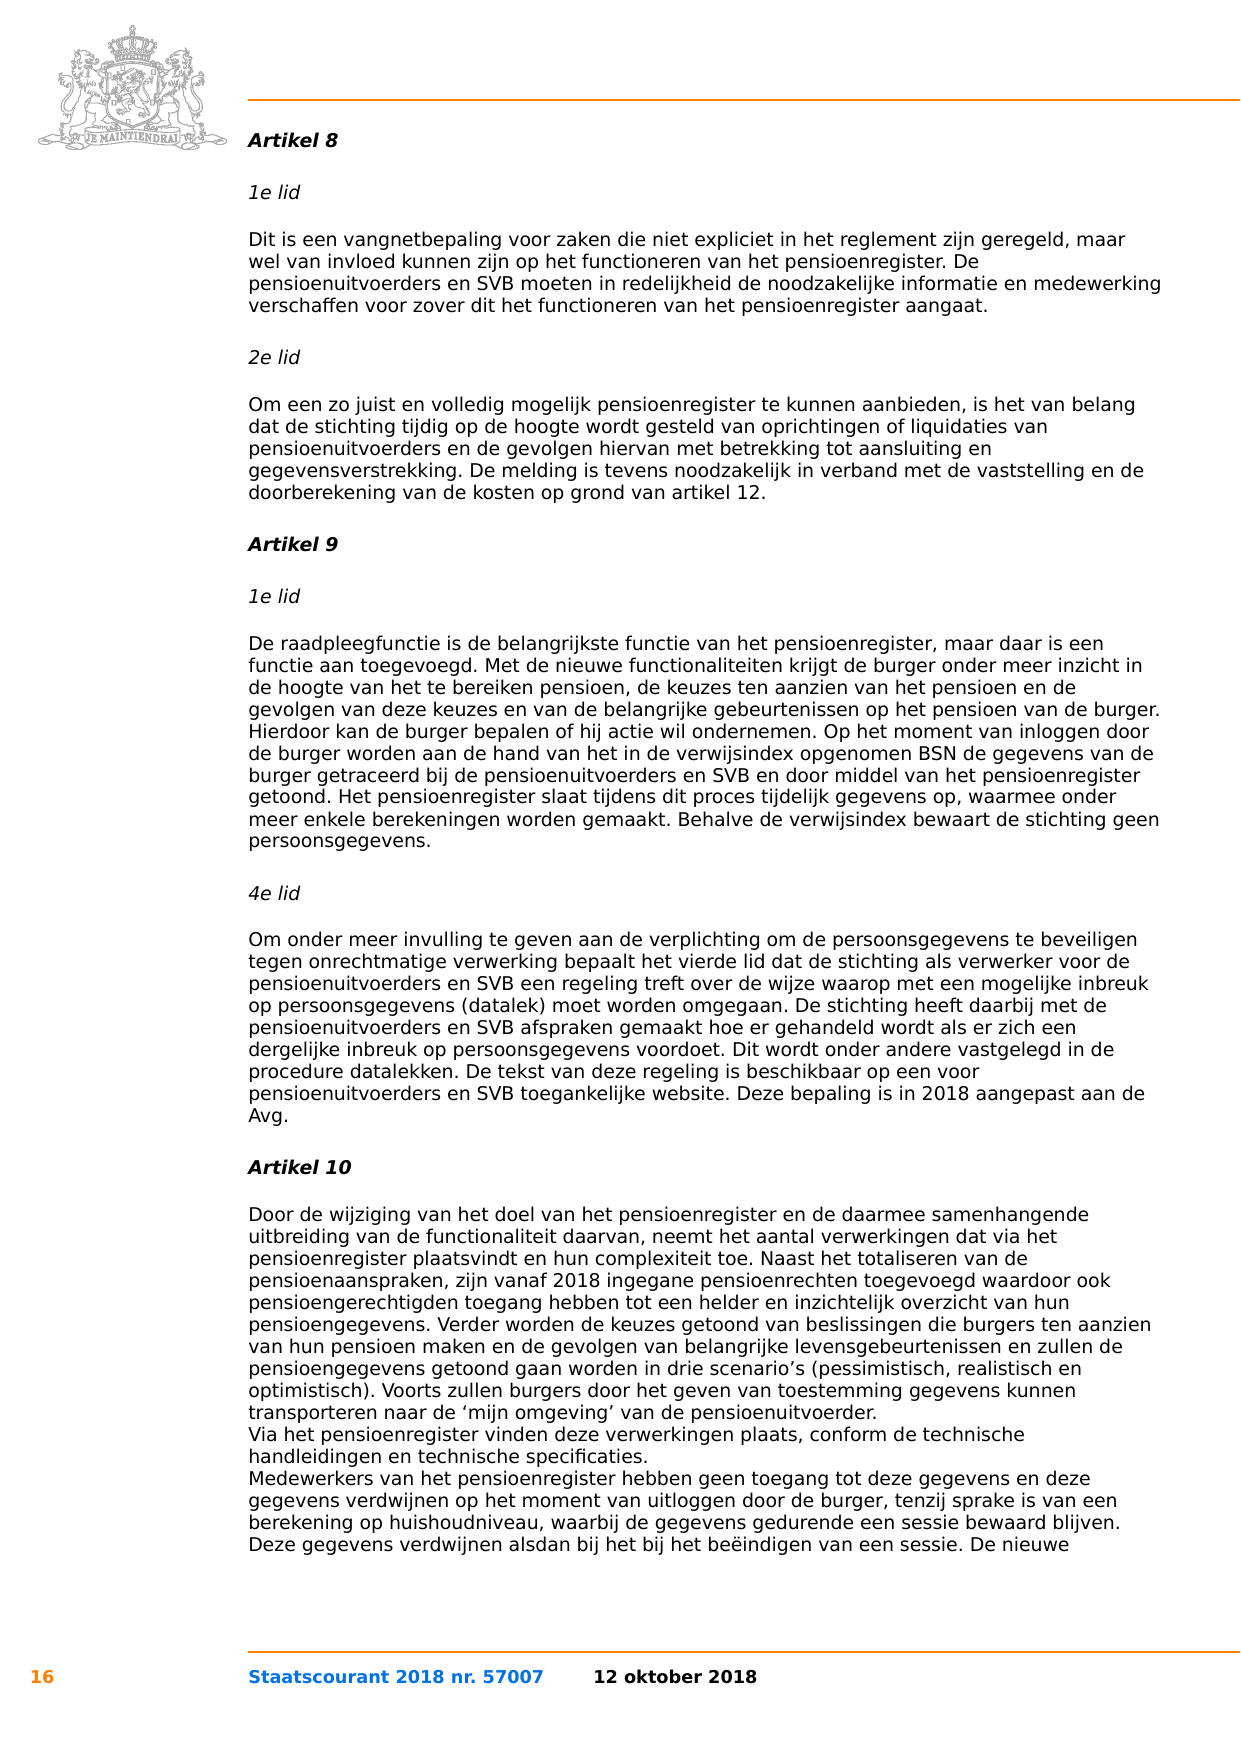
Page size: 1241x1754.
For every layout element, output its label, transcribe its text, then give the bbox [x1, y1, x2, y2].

subtitle Artikel 9 [248, 534, 1163, 556]
text Door de wijziging van het doel van het pensioenregister en de daarmee samenhangende uitbreiding van de functionaliteit daarvan, neemt het aantal verwerkingen dat via het pensioenregister plaatsvindt en hun complexiteit toe. Naast het totaliseren van de pensioenaanspraken, zijn vanaf 2018 ingegane pensioenrechten toegevoegd waardoor ook pensioengerechtigden toegang hebben tot een helder en inzichtelijk overzicht van hun pensioengegevens. Verder worden de keuzes getoond van beslissingen die burgers ten aanzien van hun pensioen maken en de gevolgen van belangrijke levensgebeurtenissen en zullen de pensioengegevens getoond gaan worden in drie scenario’s (pessimistisch, realistisch en optimistisch). Voorts zullen burgers door het geven van toestemming gegevens kunnen transporteren naar de ‘mijn omgeving’ van de pensioenuitvoerder. [248, 1204, 1163, 1424]
subtitle 1e lid [248, 586, 1163, 608]
subtitle Artikel 10 [248, 1157, 1163, 1179]
text Om een zo juist en volledig mogelijk pensioenregister te kunnen aanbieden, is het van belang dat de stichting tijdig op de hoogte wordt gesteld van oprichtingen of liquidaties van pensioenuitvoerders en de gevolgen hiervan met betrekking tot aansluiting en gegevensverstrekking. De melding is tevens noodzakelijk in verband met de vaststelling en de doorberekening van de kosten op grond van artikel 12. [248, 394, 1163, 504]
subtitle 1e lid [248, 182, 1163, 204]
text Medewerkers van het pensioenregister hebben geen toegang tot deze gegevens en deze gegevens verdwijnen op het moment van uitloggen door de burger, tenzij sprake is van een berekening op huishoudniveau, waarbij de gegevens gedurende een sessie bewaard blijven. Deze gegevens verdwijnen alsdan bij het bij het beëindigen van een sessie. De nieuwe [248, 1468, 1163, 1556]
text Via het pensioenregister vinden deze verwerkingen plaats, conform de technische handleidingen en technische specificaties. [248, 1424, 1163, 1468]
subtitle Artikel 8 [248, 130, 1163, 152]
subtitle 2e lid [248, 347, 1163, 369]
picture [38, 25, 227, 150]
text Dit is een vangnetbepaling voor zaken die niet expliciet in het reglement zijn geregeld, maar wel van invloed kunnen zijn op het functioneren van het pensioenregister. De pensioenuitvoerders en SVB moeten in redelijkheid de noodzakelijke informatie en medewerking verschaffen voor zover dit het functioneren van het pensioenregister aangaat. [248, 229, 1163, 317]
text De raadpleegfunctie is de belangrijkste functie van het pensioenregister, maar daar is een functie aan toegevoegd. Met de nieuwe functionaliteiten krijgt de burger onder meer inzicht in de hoogte van het te bereiken pensioen, de keuzes ten aanzien van het pensioen en de gevolgen van deze keuzes en van de belangrijke gebeurtenissen op het pensioen van de burger. Hierdoor kan de burger bepalen of hij actie wil ondernemen. Op het moment van inloggen door de burger worden aan de hand van het in de verwijsindex opgenomen BSN de gegevens van de burger getraceerd bij de pensioenuitvoerders en SVB en door middel van het pensioenregister getoond. Het pensioenregister slaat tijdens dit proces tijdelijk gegevens op, waarmee onder meer enkele berekeningen worden gemaakt. Behalve de verwijsindex bewaart de stichting geen persoonsgegevens. [248, 633, 1163, 852]
text Om onder meer invulling te geven aan de verplichting om de persoonsgegevens te beveiligen tegen onrechtmatige verwerking bepaalt het vierde lid dat de stichting als verwerker voor de pensioenuitvoerders en SVB een regeling treft over de wijze waarop met een mogelijke inbreuk op persoonsgegevens (datalek) moet worden omgegaan. De stichting heeft daarbij met de pensioenuitvoerders en SVB afspraken gemaakt hoe er gehandeld wordt als er zich een dergelijke inbreuk op persoonsgegevens voordoet. Dit wordt onder andere vastgelegd in de procedure datalekken. De tekst van deze regeling is beschikbaar op een voor pensioenuitvoerders en SVB toegankelijke website. Deze bepaling is in 2018 aangepast aan de Avg. [248, 929, 1163, 1127]
subtitle 4e lid [248, 882, 1163, 904]
